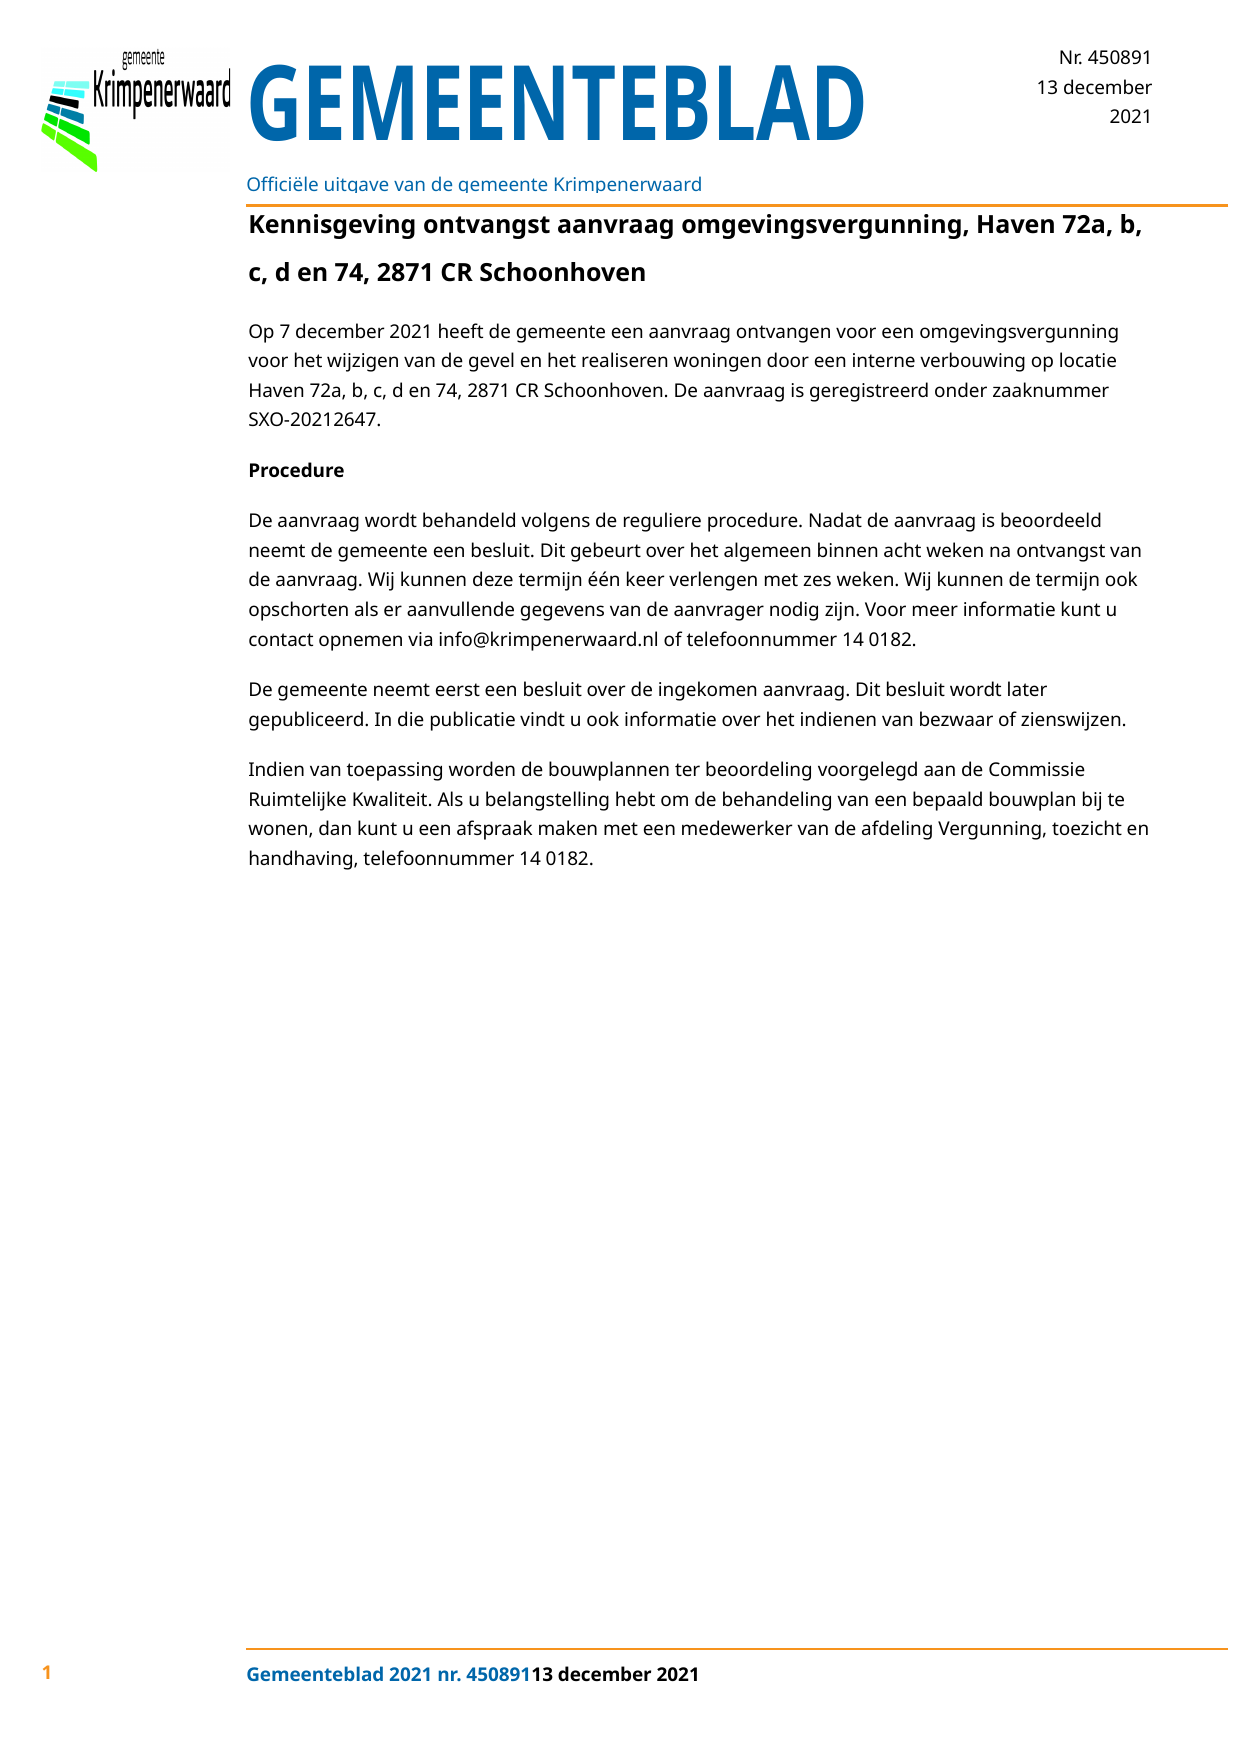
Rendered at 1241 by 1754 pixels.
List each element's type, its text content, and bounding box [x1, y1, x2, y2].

picture [41, 47, 231, 172]
text Kennisgeving ontvangst aanvraag omgevingsvergunning, Haven 72a, b, c, d en 74, 2871 CR Schoonhoven [248, 207, 1152, 288]
text De aanvraag wordt behandeld volgens de reguliere procedure. Nadat de aanvraag is beoordeeld neemt de gemeente een besluit. Dit gebeurt over het algemeen binnen acht weken na ontvangst van de aanvraag. Wij kunnen deze termijn één keer verlengen met zes weken. Wij kunnen de termijn ook opschorten als er aanvullende gegevens van de aanvrager nodig zijn. Voor meer informatie kunt u contact opnemen via info@krimpenerwaard.nl of telefoonnummer 14 0182. [248, 507, 1152, 652]
text Indien van toepassing worden de bouwplannen ter beoordeling voorgelegd aan de Commissie Ruimtelijke Kwaliteit. Als u belangstelling hebt om de behandeling van een bepaald bouwplan bij te wonen, dan kunt u een afspraak maken met een medewerker van de afdeling Vergunning, toezicht en handhaving, telefoonnummer 14 0182. [248, 756, 1152, 871]
text Op 7 december 2021 heeft de gemeente een aanvraag ontvangen voor een omgevingsvergunning voor het wijzigen van de gevel en het realiseren woningen door een interne verbouwing op locatie Haven 72a, b, c, d en 74, 2871 CR Schoonhoven. De aanvraag is geregistreerd onder zaaknummer SXO-20212647. [248, 318, 1152, 432]
text Procedure [248, 457, 1152, 483]
text De gemeente neemt eerst een besluit over de ingekomen aanvraag. Dit besluit wordt later gepubliceerd. In die publicatie vindt u ook informatie over het indienen van bezwaar of zienswijzen. [248, 676, 1152, 732]
